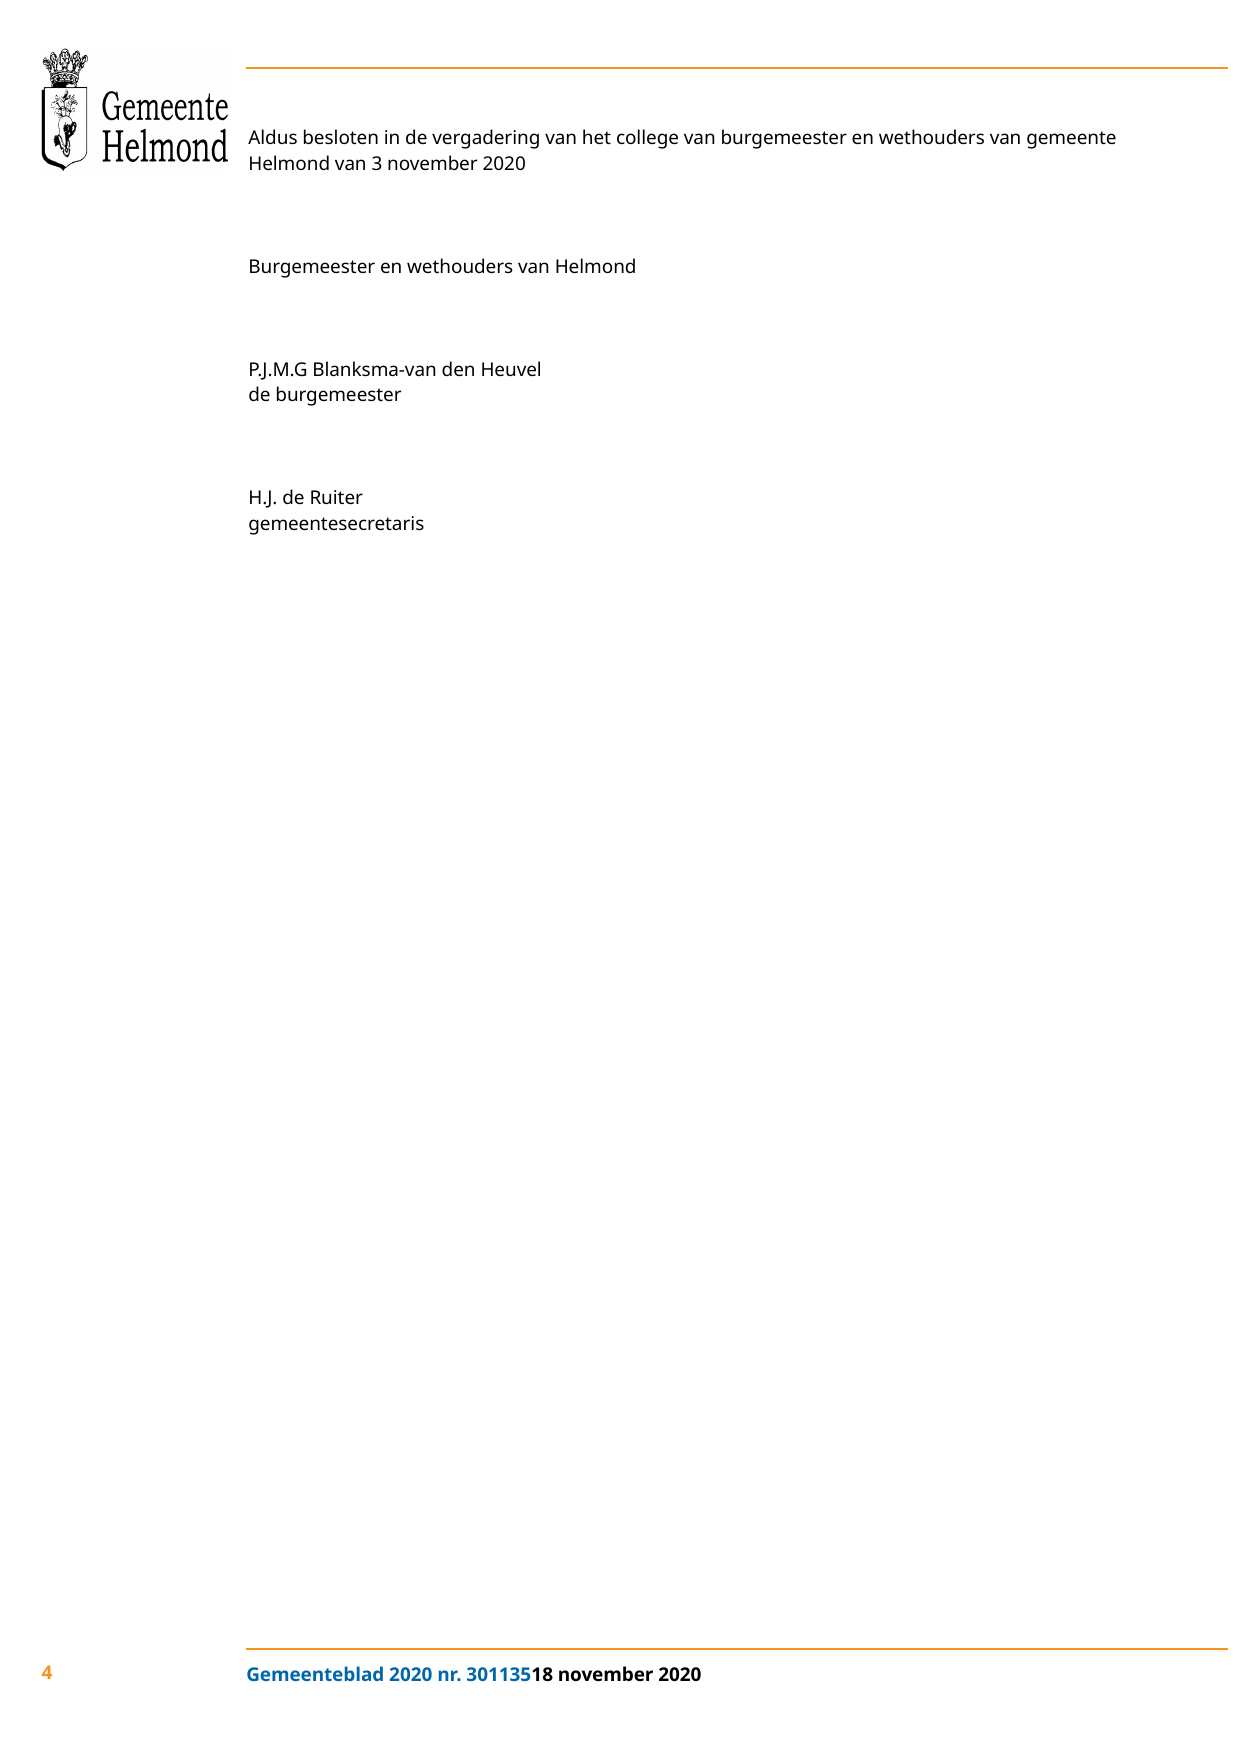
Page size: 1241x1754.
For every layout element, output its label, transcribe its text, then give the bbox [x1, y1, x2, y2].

picture [41, 47, 231, 172]
text P.J.M.G Blanksma-van den Heuvel [248, 356, 1152, 382]
text gemeentesecretaris [248, 510, 1152, 536]
text de burgemeester [248, 382, 1152, 407]
text H.J. de Ruiter [248, 484, 1152, 510]
text Burgemeester en wethouders van Helmond [248, 253, 1152, 279]
text Aldus besloten in de vergadering van het college van burgemeester en wethouders van gemeente Helmond van 3 november 2020 [248, 124, 1152, 176]
